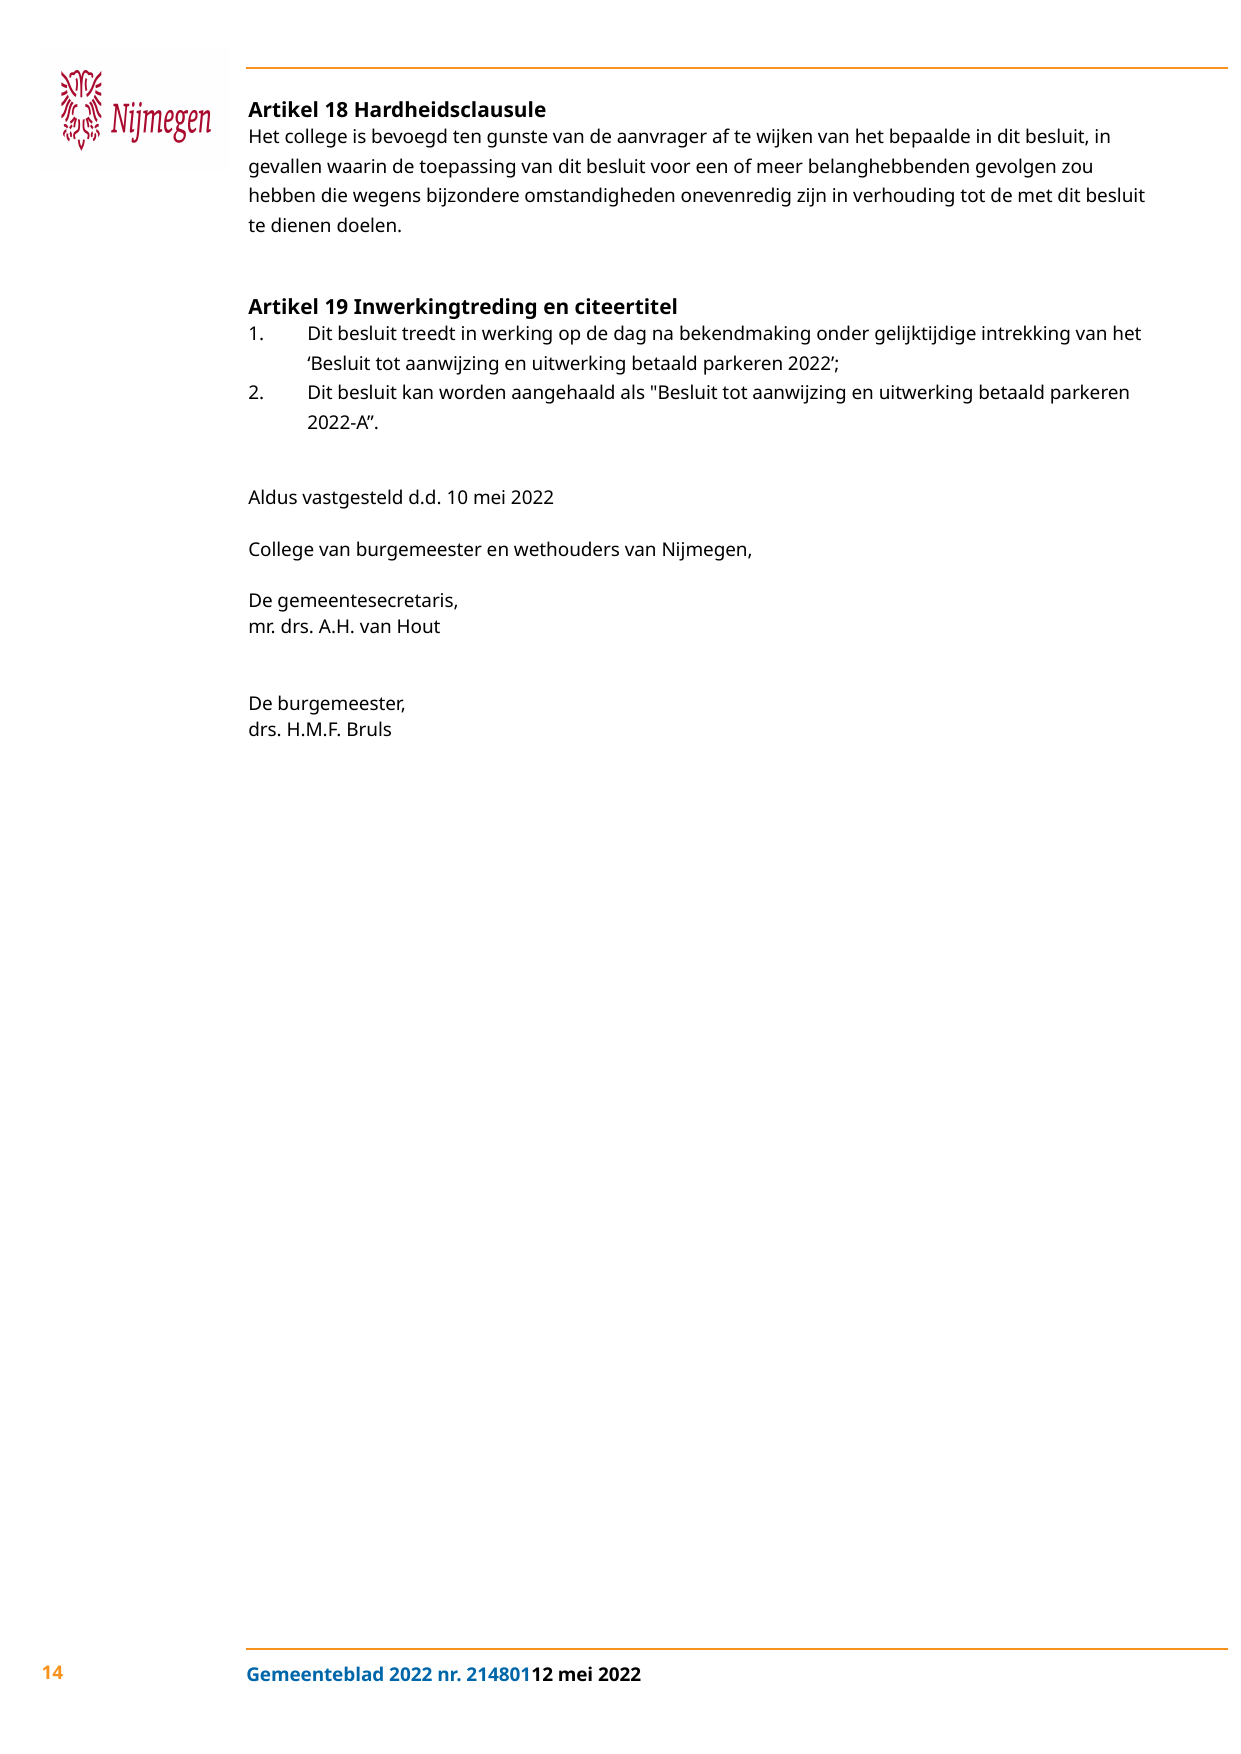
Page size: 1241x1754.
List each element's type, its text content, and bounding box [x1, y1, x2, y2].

list Dit besluit kan worden aangehaald als "Besluit tot aanwijzing en uitwerking betaald parkeren 2022-A”. [248, 379, 1152, 435]
text drs. H.M.F. Bruls [248, 716, 1152, 742]
text De gemeentesecretaris, [248, 587, 1152, 613]
text Artikel 19 Inwerkingtreding en citeertitel [248, 292, 1152, 320]
picture [41, 47, 231, 172]
text Artikel 18 Hardheidsclausule [248, 95, 1152, 123]
list Dit besluit treedt in werking op de dag na bekendmaking onder gelijktijdige intrekking van het ‘Besluit tot aanwijzing en uitwerking betaald parkeren 2022’; [248, 320, 1152, 376]
text College van burgemeester en wethouders van Nijmegen, [248, 536, 1152, 562]
text mr. drs. A.H. van Hout [248, 613, 1152, 639]
text De burgemeester, [248, 690, 1152, 716]
text Aldus vastgesteld d.d. 10 mei 2022 [248, 484, 1152, 510]
text Het college is bevoegd ten gunste van de aanvrager af te wijken van het bepaalde in dit besluit, in gevallen waarin de toepassing van dit besluit voor een of meer belanghebbenden gevolgen zou hebben die wegens bijzondere omstandigheden onevenredig zijn in verhouding tot de met dit besluit te dienen doelen. [248, 123, 1152, 238]
